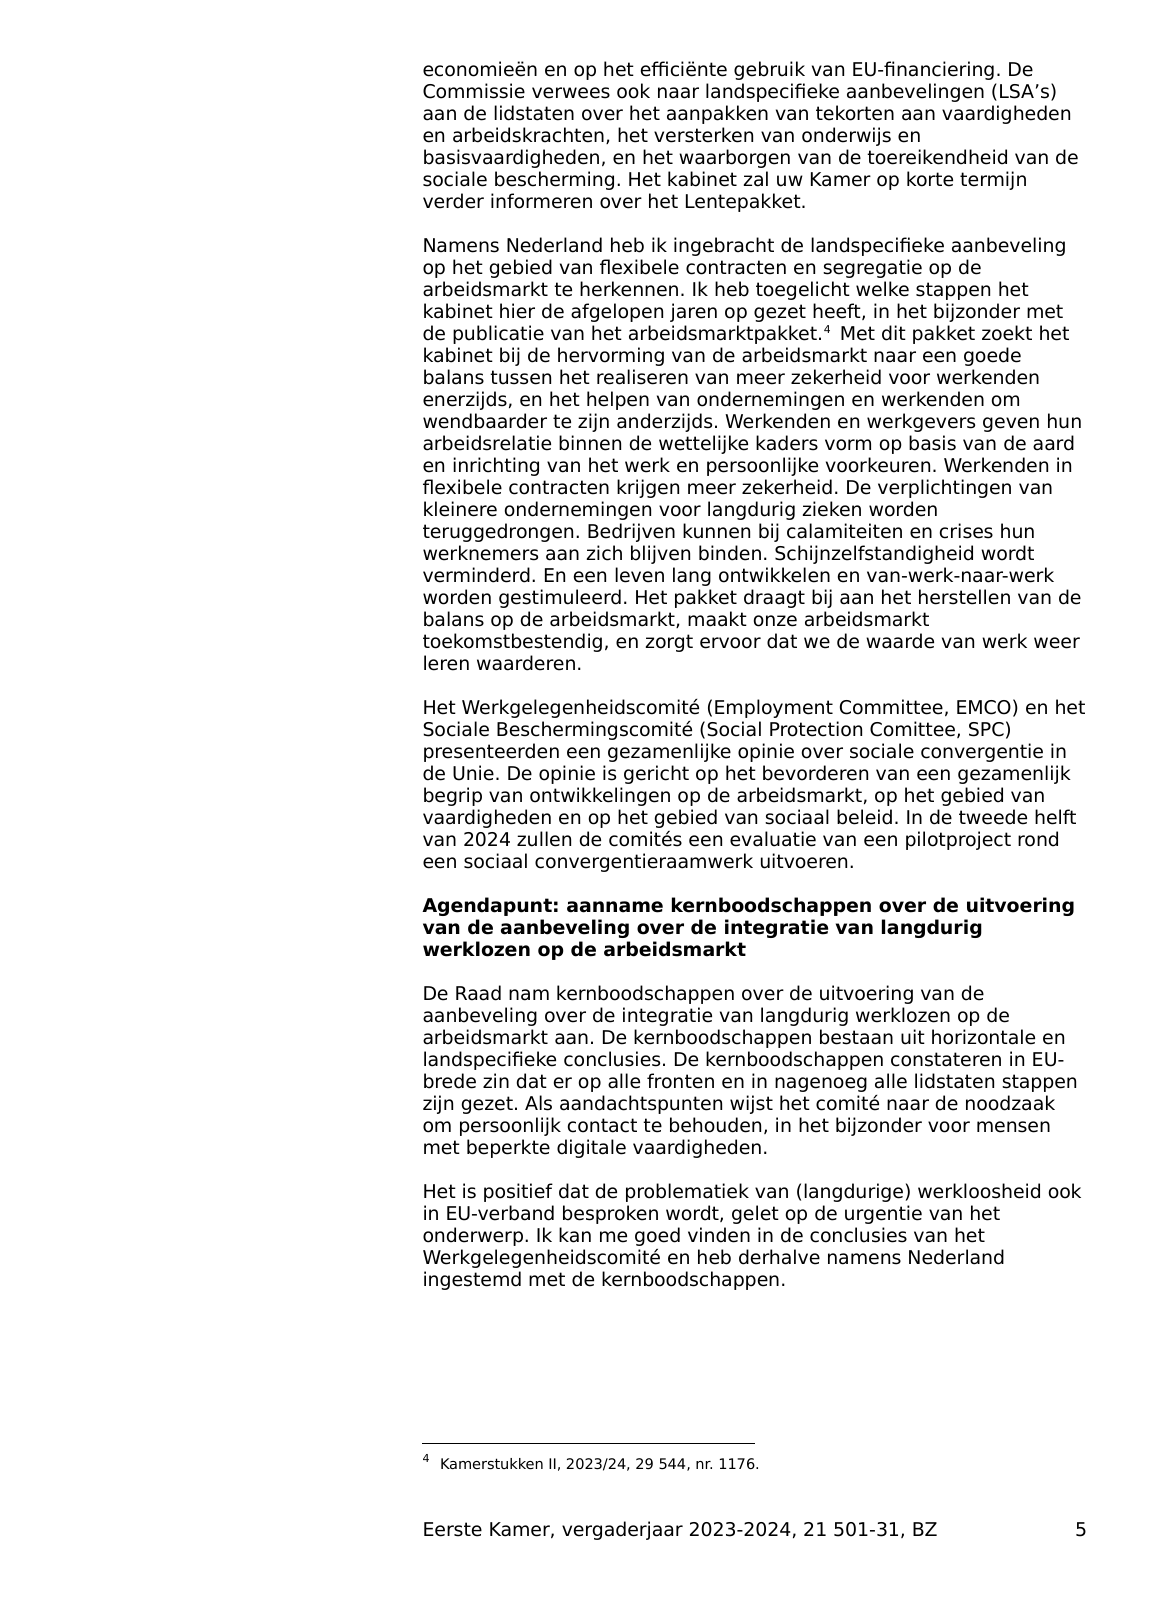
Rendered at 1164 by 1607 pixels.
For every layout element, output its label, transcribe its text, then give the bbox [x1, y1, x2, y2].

subtitle Agendapunt: aanname kernboodschappen over de uitvoering van de aanbeveling over de integratie van langdurig werklozen op de arbeidsmarkt [422, 895, 1087, 961]
text economieën en op het efficiënte gebruik van EU-financiering. De Commissie verwees ook naar landspecifieke aanbevelingen (LSA’s) aan de lidstaten over het aanpakken van tekorten aan vaardigheden en arbeidskrachten, het versterken van onderwijs en basisvaardigheden, en het waarborgen van de toereikendheid van de sociale bescherming. Het kabinet zal uw Kamer op korte termijn verder informeren over het Lentepakket. [422, 59, 1087, 213]
text Namens Nederland heb ik ingebracht de landspecifieke aanbeveling op het gebied van flexibele contracten en segregatie op de arbeidsmarkt te herkennen. Ik heb toegelicht welke stappen het kabinet hier de afgelopen jaren op gezet heeft, in het bijzonder met de publicatie van het arbeidsmarktpakket. Met dit pakket zoekt het kabinet bij de hervorming van de arbeidsmarkt naar een goede balans tussen het realiseren van meer zekerheid voor werkenden enerzijds, en het helpen van ondernemingen en werkenden om wendbaarder te zijn anderzijds. Werkenden en werkgevers geven hun arbeidsrelatie binnen de wettelijke kaders vorm op basis van de aard en inrichting van het werk en persoonlijke voorkeuren. Werkenden in flexibele contracten krijgen meer zekerheid. De verplichtingen van kleinere ondernemingen voor langdurig zieken worden teruggedrongen. Bedrijven kunnen bij calamiteiten en crises hun werknemers aan zich blijven binden. Schijnzelfstandigheid wordt verminderd. En een leven lang ontwikkelen en van-werk-naar-werk worden gestimuleerd. Het pakket draagt bij aan het herstellen van de balans op de arbeidsmarkt, maakt onze arbeidsmarkt toekomstbestendig, en zorgt ervoor dat we de waarde van werk weer leren waarderen. [422, 235, 1087, 675]
text Het is positief dat de problematiek van (langdurige) werkloosheid ook in EU-verband besproken wordt, gelet op de urgentie van het onderwerp. Ik kan me goed vinden in de conclusies van het Werkgelegenheidscomité en heb derhalve namens Nederland ingestemd met de kernboodschappen. [422, 1181, 1087, 1291]
text De Raad nam kernboodschappen over de uitvoering van de aanbeveling over de integratie van langdurig werklozen op de arbeidsmarkt aan. De kernboodschappen bestaan uit horizontale en landspecifieke conclusies. De kernboodschappen constateren in EU-brede zin dat er op alle fronten en in nagenoeg alle lidstaten stappen zijn gezet. Als aandachtspunten wijst het comité naar de noodzaak om persoonlijk contact te behouden, in het bijzonder voor mensen met beperkte digitale vaardigheden. [422, 983, 1087, 1159]
text Het Werkgelegenheidscomité (Employment Committee, EMCO) en het Sociale Beschermingscomité (Social Protection Comittee, SPC) presenteerden een gezamenlijke opinie over sociale convergentie in de Unie. De opinie is gericht op het bevorderen van een gezamenlijk begrip van ontwikkelingen op de arbeidsmarkt, op het gebied van vaardigheden en op het gebied van sociaal beleid. In de tweede helft van 2024 zullen de comités een evaluatie van een pilotproject rond een sociaal convergentieraamwerk uitvoeren. [422, 697, 1087, 873]
text Kamerstukken II, 2023/24, 29 544, nr. 1176. [422, 1452, 1087, 1474]
